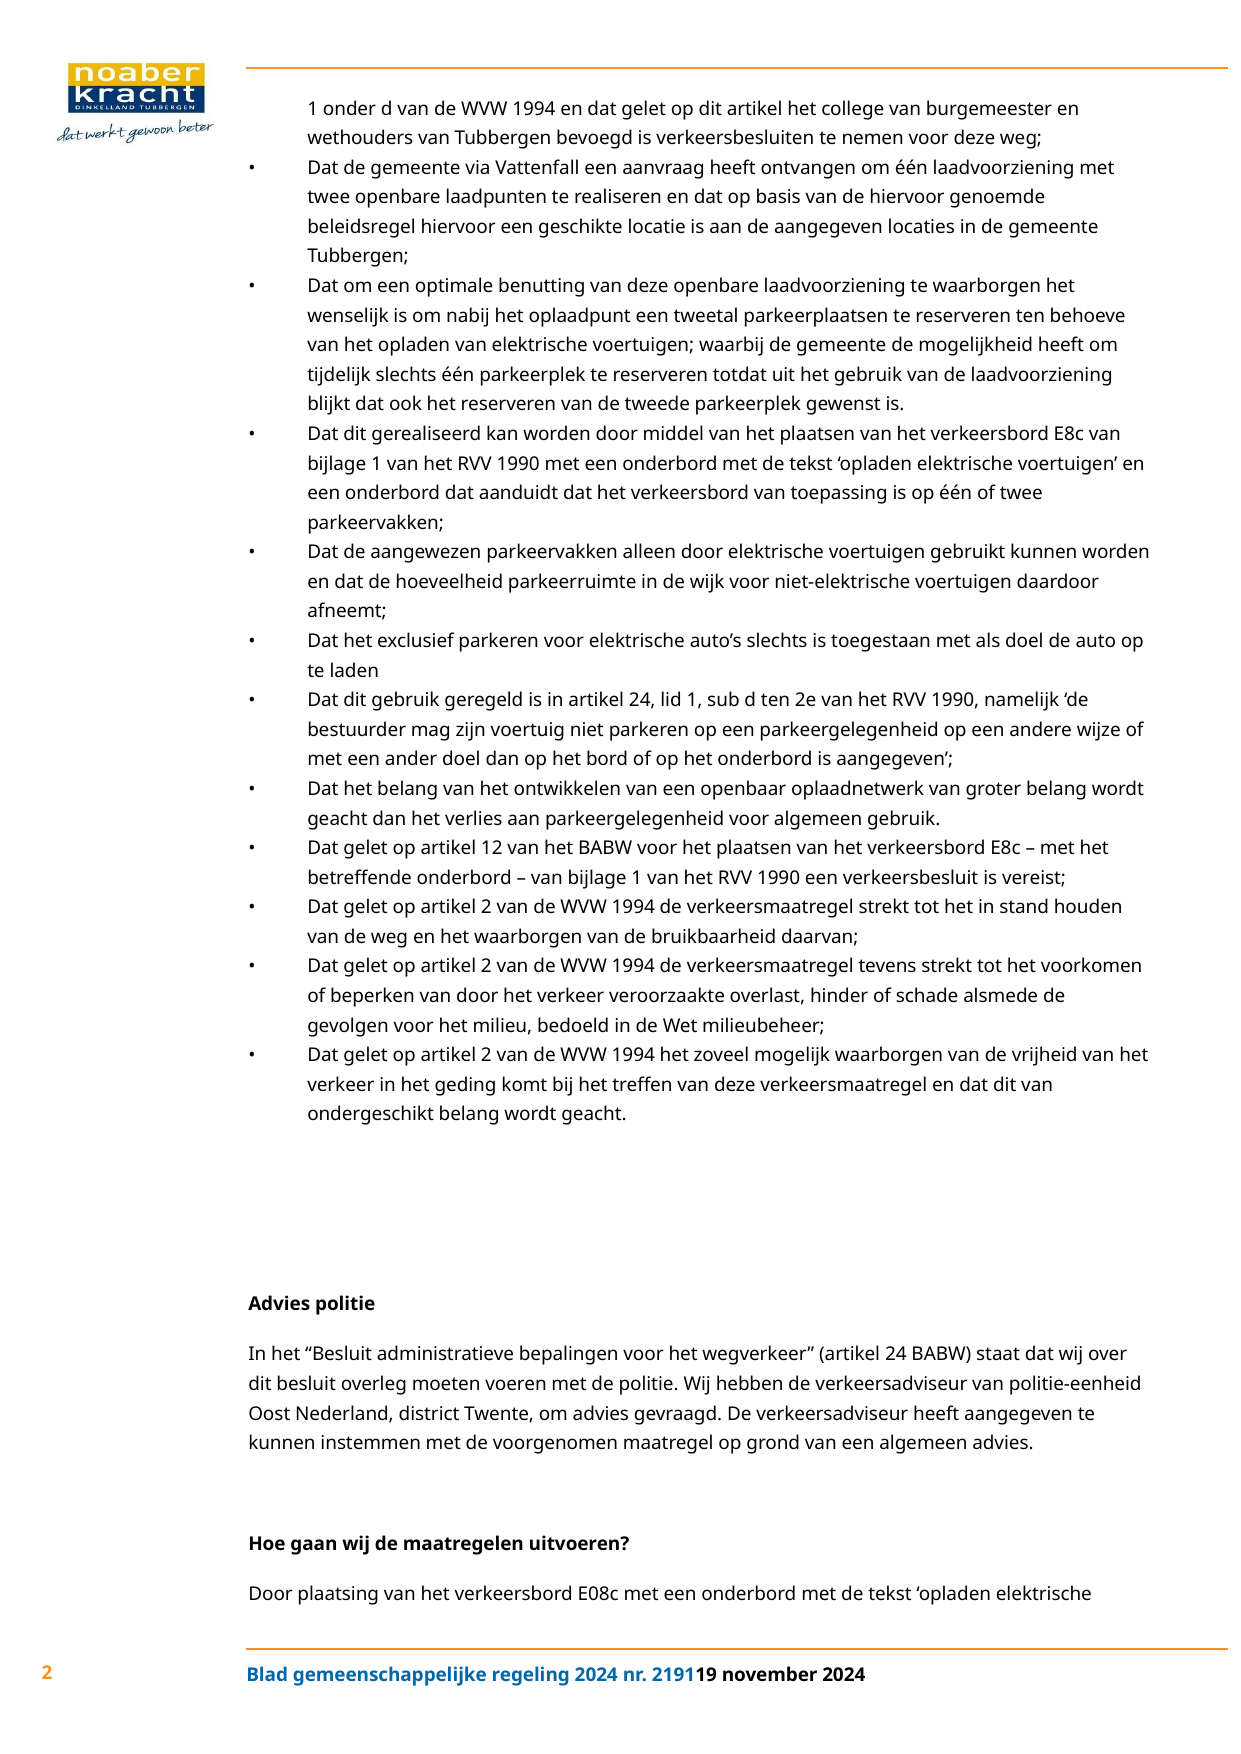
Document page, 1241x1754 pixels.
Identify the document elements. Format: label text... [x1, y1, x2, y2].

list Dat gelet op artikel 2 van de WVW 1994 de verkeersmaatregel tevens strekt tot het voorkomen of beperken van door het verkeer veroorzaakte overlast, hinder of schade alsmede de gevolgen voor het milieu, bedoeld in de Wet milieubeheer; [248, 953, 1152, 1038]
list Dat dit gerealiseerd kan worden door middel van het plaatsen van het verkeersbord E8c van bijlage 1 van het RVV 1990 met een onderbord met de tekst ‘opladen elektrische voertuigen’ en een onderbord dat aanduidt dat het verkeersbord van toepassing is op één of twee parkeervakken; [248, 420, 1152, 535]
list Dat het belang van het ontwikkelen van een openbaar oplaadnetwerk van groter belang wordt geacht dan het verlies aan parkeergelegenheid voor algemeen gebruik. [248, 775, 1152, 831]
list Dat om een optimale benutting van deze openbare laadvoorziening te waarborgen het wenselijk is om nabij het oplaadpunt een tweetal parkeerplaatsen te reserveren ten behoeve van het opladen van elektrische voertuigen; waarbij de gemeente de mogelijkheid heeft om tijdelijk slechts één parkeerplek te reserveren totdat uit het gebruik van de laadvoorziening blijkt dat ook het reserveren van de tweede parkeerplek gewenst is. [248, 272, 1152, 416]
picture [41, 47, 231, 172]
text Hoe gaan wij de maatregelen uitvoeren? [248, 1530, 1152, 1556]
list 1 onder d van de WVW 1994 en dat gelet op dit artikel het college van burgemeester en wethouders van Tubbergen bevoegd is verkeersbesluiten te nemen voor deze weg; [248, 95, 1152, 150]
list Dat de gemeente via Vattenfall een aanvraag heeft ontvangen om één laadvoorziening met twee openbare laadpunten te realiseren en dat op basis van de hiervoor genoemde beleidsregel hiervoor een geschikte locatie is aan de aangegeven locaties in de gemeente Tubbergen; [248, 154, 1152, 268]
list Dat dit gebruik geregeld is in artikel 24, lid 1, sub d ten 2e van het RVV 1990, namelijk ‘de bestuurder mag zijn voertuig niet parkeren op een parkeergelegenheid op een andere wijze of met een ander doel dan op het bord of op het onderbord is aangegeven’; [248, 686, 1152, 771]
list Dat het exclusief parkeren voor elektrische auto’s slechts is toegestaan met als doel de auto op te laden [248, 627, 1152, 683]
list Dat gelet op artikel 2 van de WVW 1994 het zoveel mogelijk waarborgen van de vrijheid van het verkeer in het geding komt bij het treffen van deze verkeersmaatregel en dat dit van ondergeschikt belang wordt geacht. [248, 1041, 1152, 1126]
text Advies politie [248, 1290, 1152, 1316]
text In het “Besluit administratieve bepalingen voor het wegverkeer” (artikel 24 BABW) staat dat wij over dit besluit overleg moeten voeren met de politie. Wij hebben de verkeersadviseur van politie-eenheid Oost Nederland, district Twente, om advies gevraagd. De verkeersadviseur heeft aangegeven te kunnen instemmen met de voorgenomen maatregel op grond van een algemeen advies. [248, 1341, 1152, 1455]
list Dat gelet op artikel 12 van het BABW voor het plaatsen van het verkeersbord E8c – met het betreffende onderbord – van bijlage 1 van het RVV 1990 een verkeersbesluit is vereist; [248, 834, 1152, 890]
list Dat gelet op artikel 2 van de WVW 1994 de verkeersmaatregel strekt tot het in stand houden van de weg en het waarborgen van de bruikbaarheid daarvan; [248, 893, 1152, 949]
text Door plaatsing van het verkeersbord E08c met een onderbord met de tekst ‘opladen elektrische [248, 1581, 1152, 1606]
list Dat de aangewezen parkeervakken alleen door elektrische voertuigen gebruikt kunnen worden en dat de hoeveelheid parkeerruimte in de wijk voor niet-elektrische voertuigen daardoor afneemt; [248, 538, 1152, 623]
